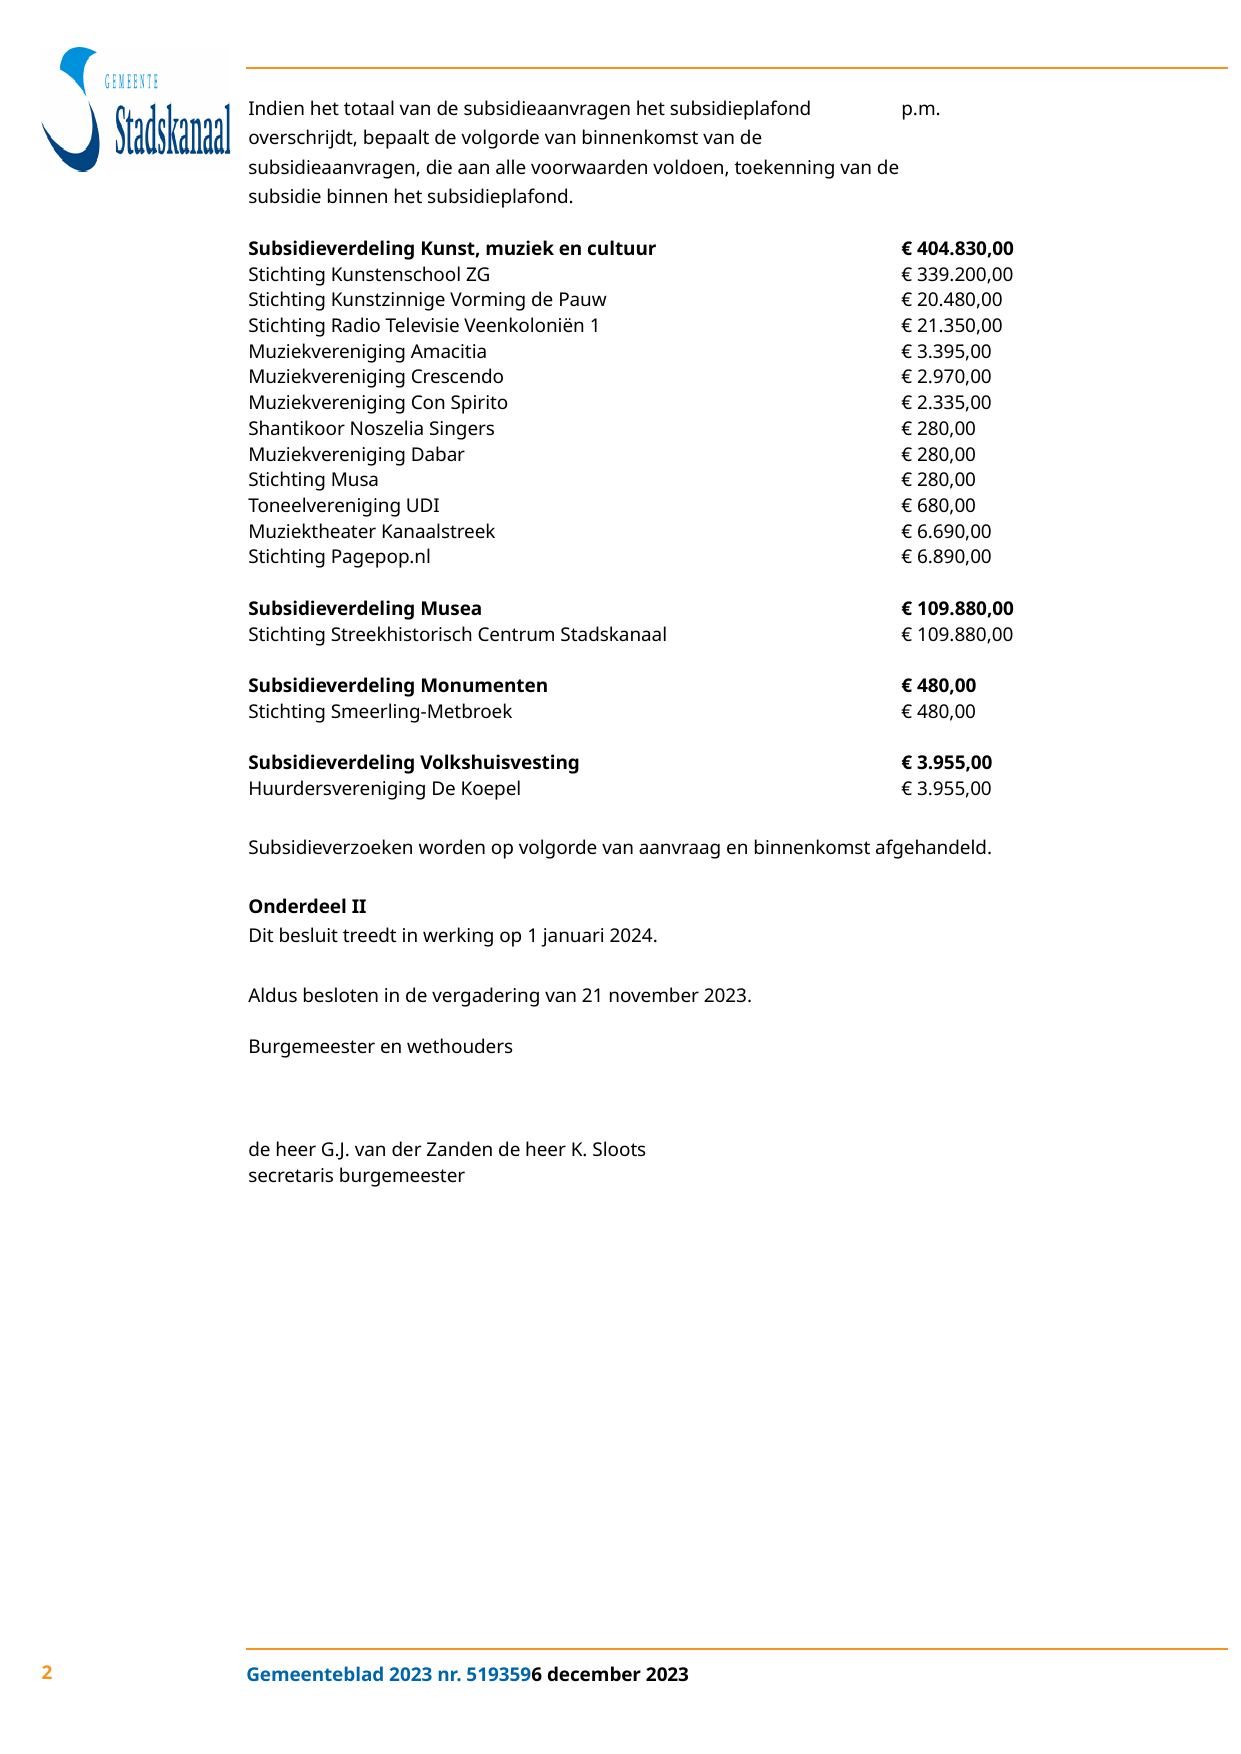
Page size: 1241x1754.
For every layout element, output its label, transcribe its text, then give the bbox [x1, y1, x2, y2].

table_cell Stichting Musa [248, 467, 901, 492]
table_cell € 280,00 [901, 441, 1152, 467]
table_cell [248, 647, 901, 672]
table_cell Subsidieverdeling Monumenten [248, 673, 901, 698]
table_cell € 2.335,00 [901, 389, 1152, 415]
table_cell Subsidieverdeling Kunst, muziek en cultuur [248, 235, 901, 261]
table_cell Muziekvereniging Con Spirito [248, 389, 901, 415]
table_cell Subsidieverdeling Volkshuisvesting [248, 750, 901, 775]
table_cell Stichting Smeerling-Metbroek [248, 698, 901, 724]
text secretaris burgemeester [248, 1162, 1152, 1188]
table_cell Muziekvereniging Amacitia [248, 338, 901, 364]
table_cell € 280,00 [901, 415, 1152, 441]
table_cell Stichting Radio Televisie Veenkoloniën 1 [248, 312, 901, 338]
table_cell Indien het totaal van de subsidieaanvragen het subsidieplafond overschrijdt, bepaalt de volgorde van binnenkomst van de subsidieaanvragen, die aan alle voorwaarden voldoen, toekenning van de subsidie binnen het subsidieplafond. [248, 95, 901, 209]
table_cell € 109.880,00 [901, 621, 1152, 647]
table_cell € 339.200,00 [901, 261, 1152, 286]
table_cell Subsidieverdeling Musea [248, 595, 901, 621]
table_cell [901, 570, 1152, 595]
table_cell € 6.890,00 [901, 544, 1152, 569]
table_cell [901, 647, 1152, 672]
text Burgemeester en wethouders [248, 1033, 1152, 1059]
table_cell € 20.480,00 [901, 286, 1152, 312]
table_cell € 6.690,00 [901, 518, 1152, 544]
table_cell € 280,00 [901, 467, 1152, 492]
table_cell Muziektheater Kanaalstreek [248, 518, 901, 544]
picture [41, 47, 231, 172]
table_cell € 3.955,00 [901, 775, 1152, 801]
table_cell [248, 724, 901, 749]
table_cell p.m. [901, 95, 1152, 209]
table_cell € 21.350,00 [901, 312, 1152, 338]
table_cell [248, 209, 901, 235]
text Dit besluit treedt in werking op 1 januari 2024. [248, 923, 1152, 948]
table_cell € 3.395,00 [901, 338, 1152, 364]
table_cell Huurdersvereniging De Koepel [248, 775, 901, 801]
table_cell Shantikoor Noszelia Singers [248, 415, 901, 441]
table_cell € 2.970,00 [901, 364, 1152, 389]
table_cell [901, 724, 1152, 749]
text de heer G.J. van der Zanden de heer K. Sloots [248, 1136, 1152, 1162]
table_cell Muziekvereniging Dabar [248, 441, 901, 467]
table_cell [901, 209, 1152, 235]
text Subsidieverzoeken worden op volgorde van aanvraag en binnenkomst afgehandeld. [248, 834, 1152, 859]
table_cell Stichting Kunstenschool ZG [248, 261, 901, 286]
table_cell € 680,00 [901, 492, 1152, 518]
text Onderdeel II [248, 893, 1152, 919]
table_cell € 404.830,00 [901, 235, 1152, 261]
table_cell Stichting Kunstzinnige Vorming de Pauw [248, 286, 901, 312]
table_cell € 109.880,00 [901, 595, 1152, 621]
table_cell Toneelvereniging UDI [248, 492, 901, 518]
table_cell [248, 570, 901, 595]
table_cell € 480,00 [901, 698, 1152, 724]
table_cell Stichting Streekhistorisch Centrum Stadskanaal [248, 621, 901, 647]
table_cell € 480,00 [901, 673, 1152, 698]
text Aldus besloten in de vergadering van 21 november 2023. [248, 982, 1152, 1007]
table_cell € 3.955,00 [901, 750, 1152, 775]
table_cell Stichting Pagepop.nl [248, 544, 901, 569]
table_cell Muziekvereniging Crescendo [248, 364, 901, 389]
